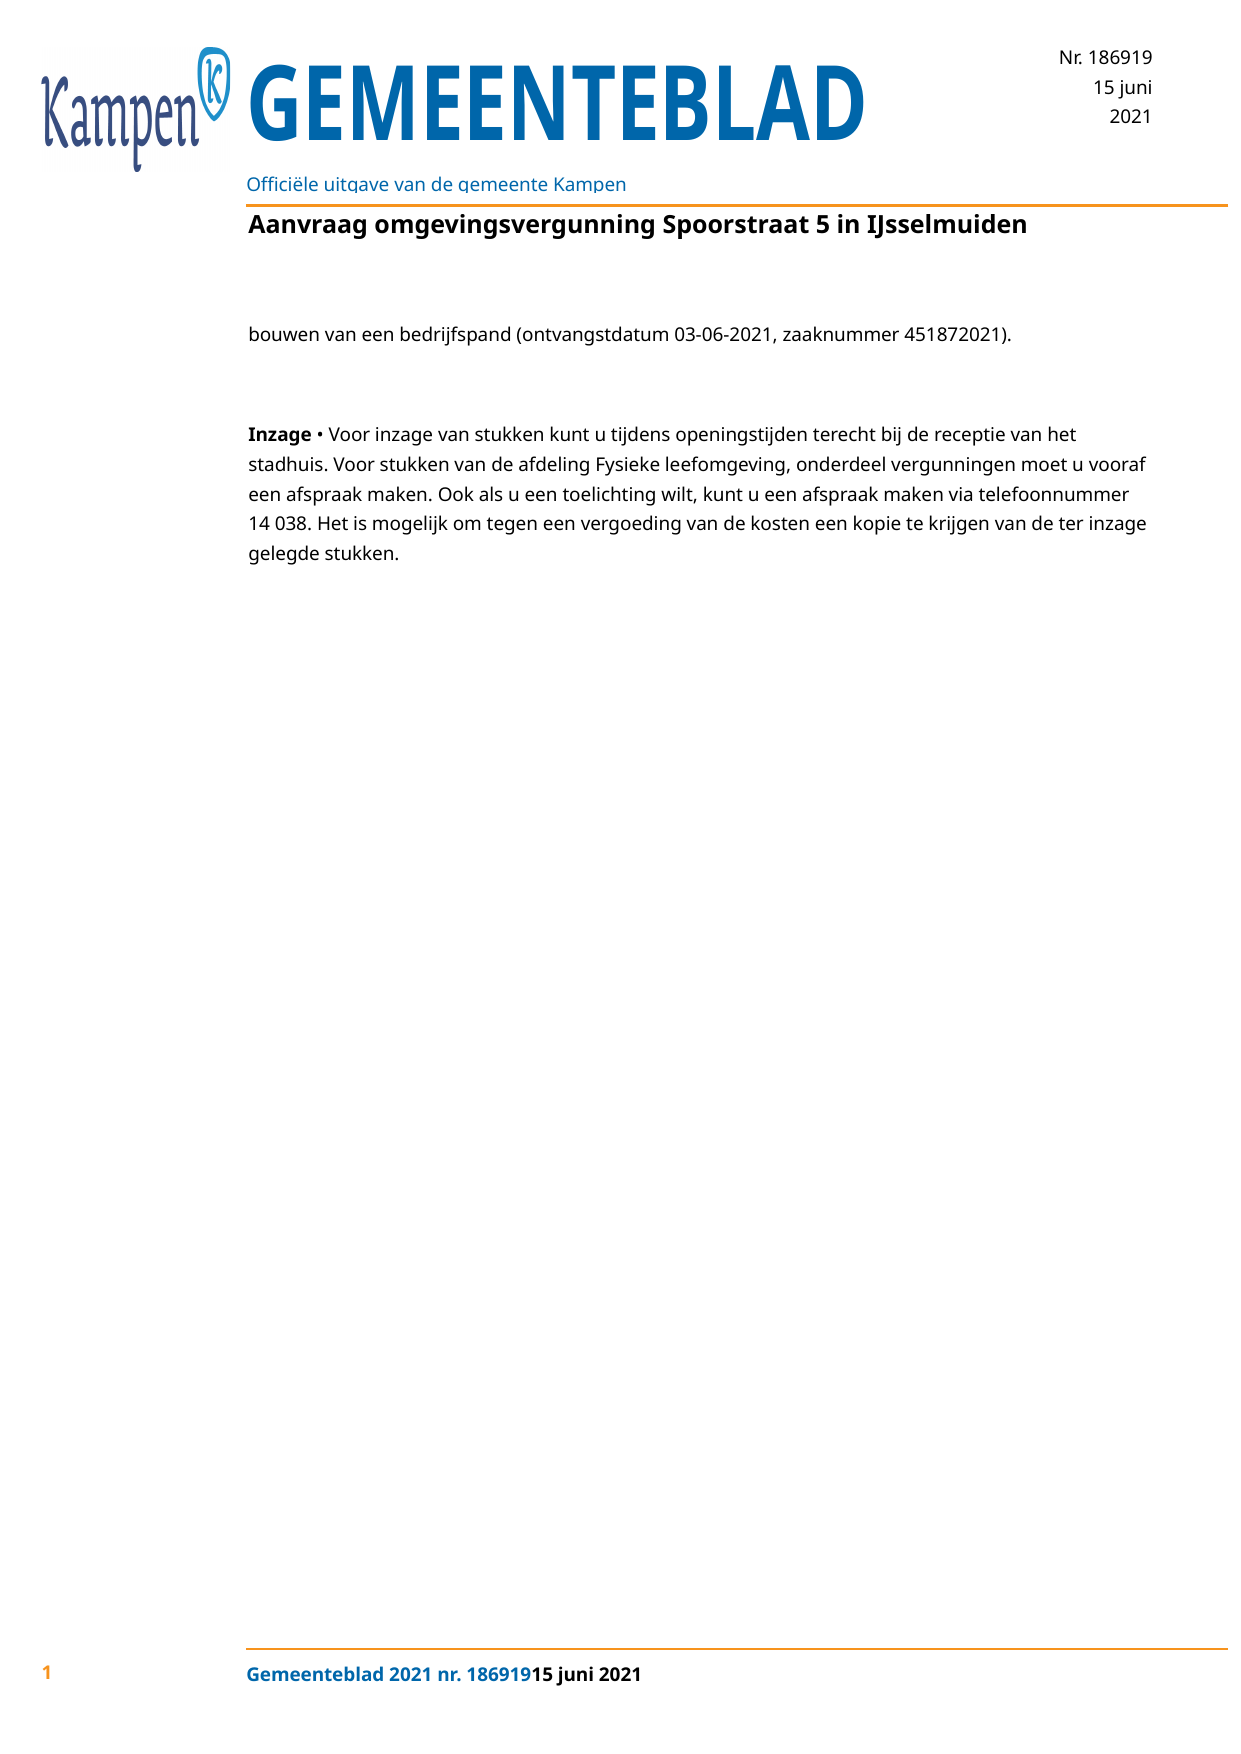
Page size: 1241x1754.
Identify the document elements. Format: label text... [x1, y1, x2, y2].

text Aanvraag omgevingsvergunning Spoorstraat 5 in IJsselmuiden [248, 207, 1152, 241]
text Inzage • Voor inzage van stukken kunt u tijdens openingstijden terecht bij de receptie van het stadhuis. Voor stukken van de afdeling Fysieke leefomgeving, onderdeel vergunningen moet u vooraf een afspraak maken. Ook als u een toelichting wilt, kunt u een afspraak maken via telefoonnummer 14 038. Het is mogelijk om tegen een vergoeding van de kosten een kopie te krijgen van de ter inzage gelegde stukken. [248, 422, 1152, 566]
picture [41, 47, 231, 172]
text bouwen van een bedrijfspand (ontvangstdatum 03-06-2021, zaaknummer 451872021). [248, 321, 1152, 346]
